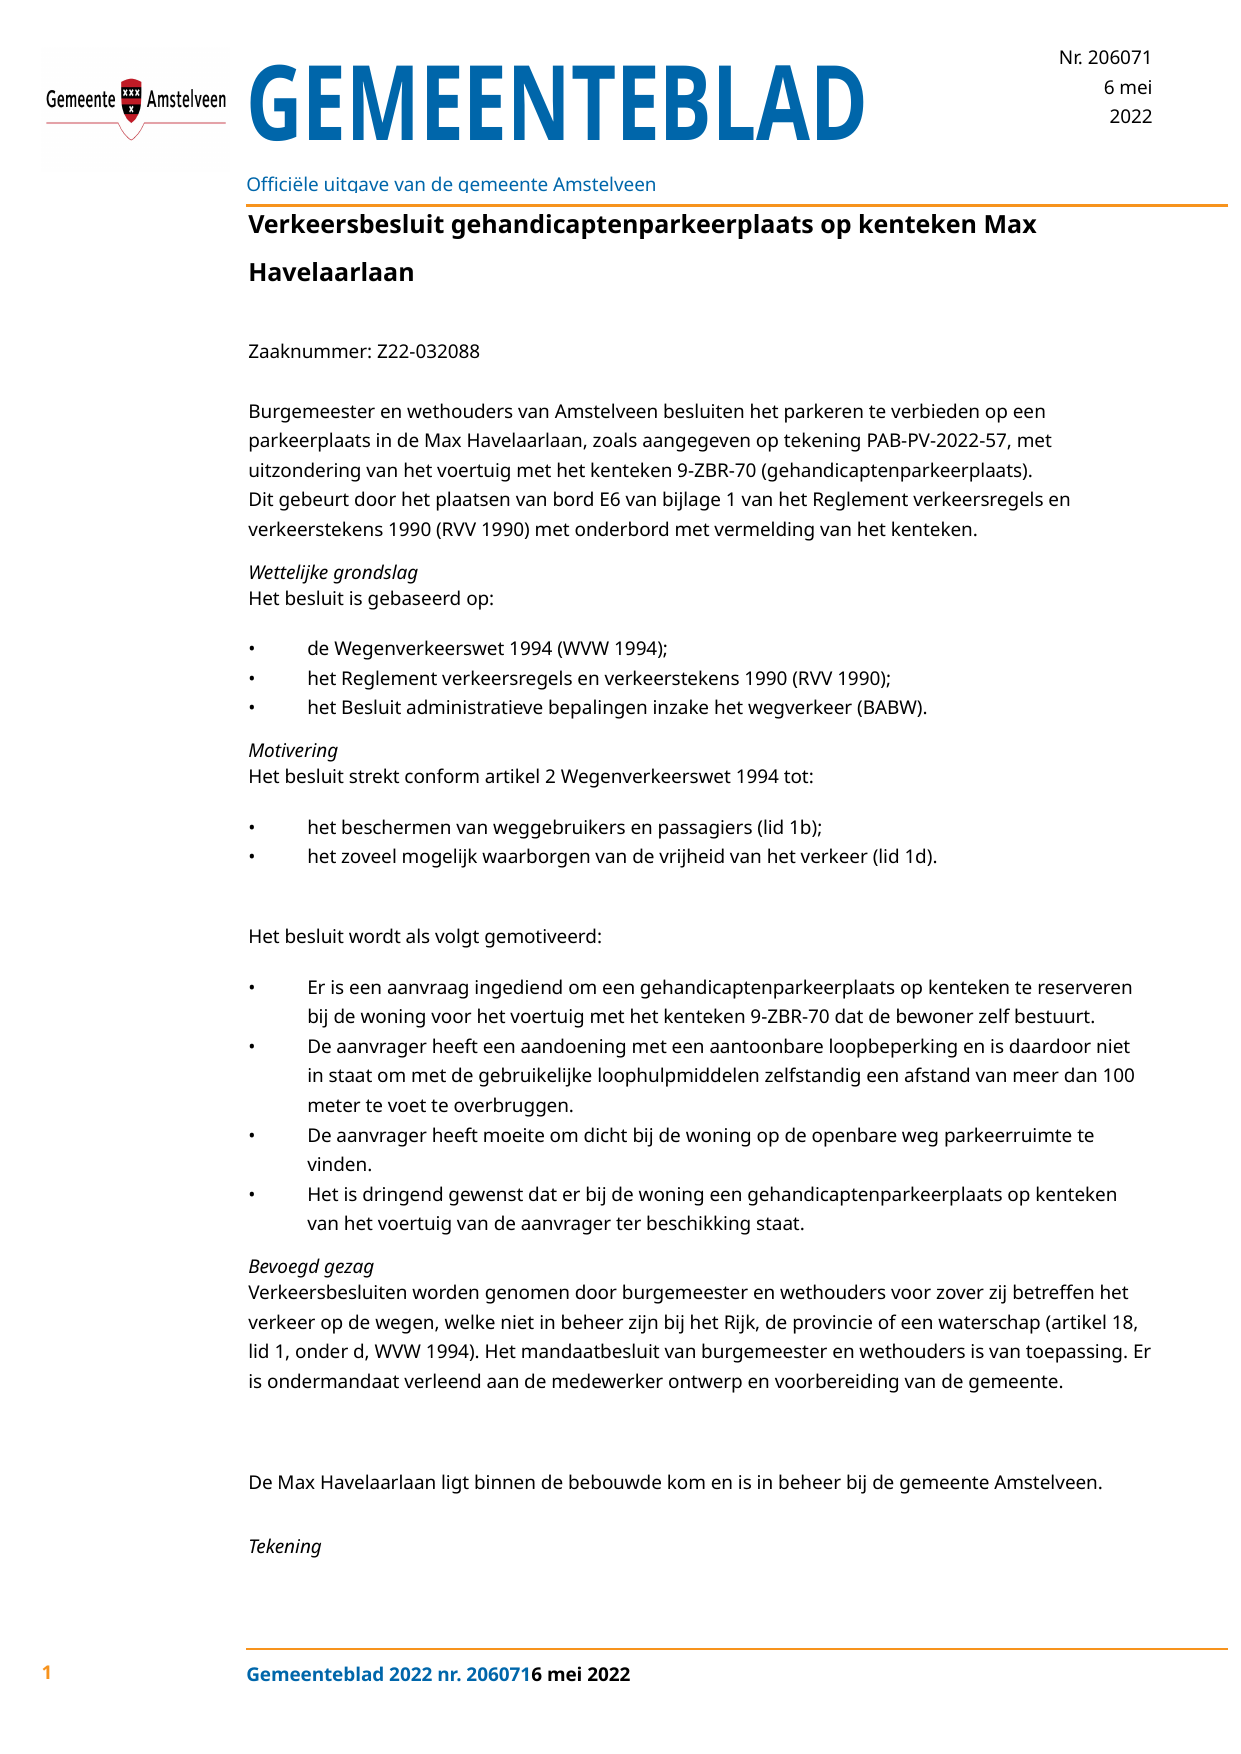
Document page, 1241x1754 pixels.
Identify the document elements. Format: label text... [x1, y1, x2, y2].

list De aanvrager heeft een aandoening met een aantoonbare loopbeperking en is daardoor niet in staat om met de gebruikelijke loophulpmiddelen zelfstandig een afstand van meer dan 100 meter te voet te overbruggen. [248, 1033, 1152, 1118]
text Bevoegd gezag [248, 1254, 1152, 1279]
text Verkeersbesluit gehandicaptenparkeerplaats op kenteken Max Havelaarlaan [248, 207, 1152, 288]
text Het besluit strekt conform artikel 2 Wegenverkeerswet 1994 tot: [248, 763, 1152, 789]
text Het besluit is gebaseerd op: [248, 585, 1152, 611]
list Het is dringend gewenst dat er bij de woning een gehandicaptenparkeerplaats op kenteken van het voertuig van de aanvrager ter beschikking staat. [248, 1181, 1152, 1236]
picture [41, 47, 231, 172]
text Verkeersbesluiten worden genomen door burgemeester en wethouders voor zover zij betreffen het verkeer op de wegen, welke niet in beheer zijn bij het Rijk, de provincie of een waterschap (artikel 18, lid 1, onder d, WVW 1994). Het mandaatbesluit van burgemeester en wethouders is van toepassing. Er is ondermandaat verleend aan de medewerker ontwerp en voorbereiding van de gemeente. [248, 1279, 1152, 1394]
list het Reglement verkeersregels en verkeerstekens 1990 (RVV 1990); [248, 665, 1152, 691]
list De aanvrager heeft moeite om dicht bij de woning op de openbare weg parkeerruimte te vinden. [248, 1122, 1152, 1177]
list het beschermen van weggebruikers en passagiers (lid 1b); [248, 814, 1152, 839]
list Er is een aanvraag ingediend om een gehandicaptenparkeerplaats op kenteken te reserveren bij de woning voor het voertuig met het kenteken 9-ZBR-70 dat de bewoner zelf bestuurt. [248, 974, 1152, 1029]
text Motivering [248, 738, 1152, 763]
text Wettelijke grondslag [248, 559, 1152, 585]
text Dit gebeurt door het plaatsen van bord E6 van bijlage 1 van het Reglement verkeersregels en verkeerstekens 1990 (RVV 1990) met onderbord met vermelding van het kenteken. [248, 487, 1152, 542]
text Het besluit wordt als volgt gemotiveerd: [248, 923, 1152, 949]
list het Besluit administratieve bepalingen inzake het wegverkeer (BABW). [248, 694, 1152, 720]
text Tekening [248, 1533, 1152, 1559]
text De Max Havelaarlaan ligt binnen de bebouwde kom en is in beheer bij de gemeente Amstelveen. [248, 1469, 1152, 1495]
list de Wegenverkeerswet 1994 (WVW 1994); [248, 635, 1152, 661]
list het zoveel mogelijk waarborgen van de vrijheid van het verkeer (lid 1d). [248, 843, 1152, 869]
text Zaaknummer: Z22-032088 [248, 339, 1152, 364]
text Burgemeester en wethouders van Amstelveen besluiten het parkeren te verbieden op een parkeerplaats in de Max Havelaarlaan, zoals aangegeven op tekening PAB-PV-2022-57, met uitzondering van het voertuig met het kenteken 9-ZBR-70 (gehandicaptenparkeerplaats). [248, 398, 1152, 483]
